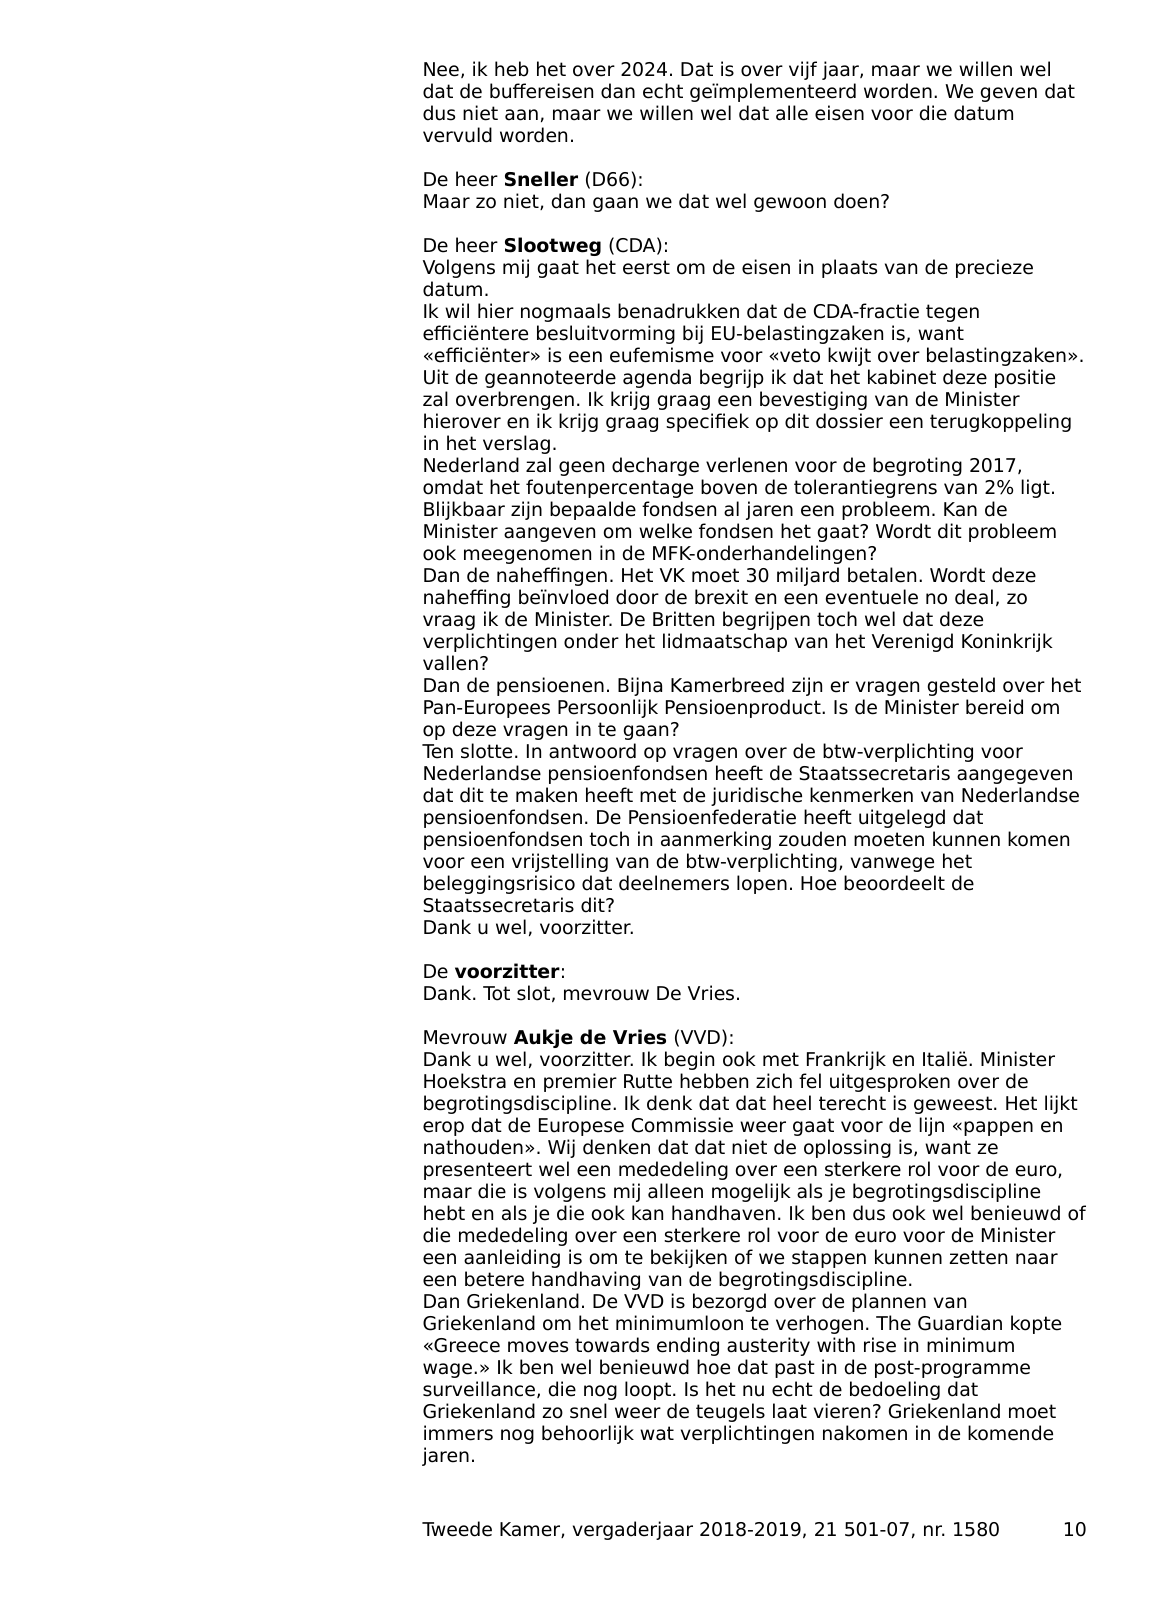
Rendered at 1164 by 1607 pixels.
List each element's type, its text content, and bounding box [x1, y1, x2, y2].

text Mevrouw Aukje de Vries (VVD): [422, 1027, 1087, 1049]
text Dan de pensioenen. Bijna Kamerbreed zijn er vragen gesteld over het Pan-Europees Persoonlijk Pensioenproduct. Is de Minister bereid om op deze vragen in te gaan? [422, 675, 1087, 741]
text Volgens mij gaat het eerst om de eisen in plaats van de precieze datum. [422, 257, 1087, 301]
text Ik wil hier nogmaals benadrukken dat de CDA-fractie tegen efficiëntere besluitvorming bij EU-belastingzaken is, want «efficiënter» is een eufemisme voor «veto kwijt over belastingzaken». Uit de geannoteerde agenda begrijp ik dat het kabinet deze positie zal overbrengen. Ik krijg graag een bevestiging van de Minister hierover en ik krijg graag specifiek op dit dossier een terugkoppeling in het verslag. [422, 301, 1087, 455]
text De heer Slootweg (CDA): [422, 235, 1087, 257]
text Dank. Tot slot, mevrouw De Vries. [422, 983, 1087, 1005]
text De voorzitter: [422, 961, 1087, 983]
text Nederland zal geen decharge verlenen voor de begroting 2017, omdat het foutenpercentage boven de tolerantiegrens van 2% ligt. Blijkbaar zijn bepaalde fondsen al jaren een probleem. Kan de Minister aangeven om welke fondsen het gaat? Wordt dit probleem ook meegenomen in de MFK-onderhandelingen? [422, 455, 1087, 565]
text Nee, ik heb het over 2024. Dat is over vijf jaar, maar we willen wel dat de buffereisen dan echt geïmplementeerd worden. We geven dat dus niet aan, maar we willen wel dat alle eisen voor die datum vervuld worden. [422, 59, 1087, 147]
text Dank u wel, voorzitter. Ik begin ook met Frankrijk en Italië. Minister Hoekstra en premier Rutte hebben zich fel uitgesproken over de begrotingsdiscipline. Ik denk dat dat heel terecht is geweest. Het lijkt erop dat de Europese Commissie weer gaat voor de lijn «pappen en nathouden». Wij denken dat dat niet de oplossing is, want ze presenteert wel een mededeling over een sterkere rol voor de euro, maar die is volgens mij alleen mogelijk als je begrotingsdiscipline hebt en als je die ook kan handhaven. Ik ben dus ook wel benieuwd of die mededeling over een sterkere rol voor de euro voor de Minister een aanleiding is om te bekijken of we stappen kunnen zetten naar een betere handhaving van de begrotingsdiscipline. [422, 1049, 1087, 1291]
text Dan Griekenland. De VVD is bezorgd over de plannen van Griekenland om het minimumloon te verhogen. The Guardian kopte «Greece moves towards ending austerity with rise in minimum wage.» Ik ben wel benieuwd hoe dat past in de post-programme surveillance, die nog loopt. Is het nu echt de bedoeling dat Griekenland zo snel weer de teugels laat vieren? Griekenland moet immers nog behoorlijk wat verplichtingen nakomen in de komende jaren. [422, 1291, 1087, 1467]
text Ten slotte. In antwoord op vragen over de btw-verplichting voor Nederlandse pensioenfondsen heeft de Staatssecretaris aangegeven dat dit te maken heeft met de juridische kenmerken van Nederlandse pensioenfondsen. De Pensioenfederatie heeft uitgelegd dat pensioenfondsen toch in aanmerking zouden moeten kunnen komen voor een vrijstelling van de btw-verplichting, vanwege het beleggingsrisico dat deelnemers lopen. Hoe beoordeelt de Staatssecretaris dit? [422, 741, 1087, 917]
text Dan de naheffingen. Het VK moet 30 miljard betalen. Wordt deze naheffing beïnvloed door de brexit en een eventuele no deal, zo vraag ik de Minister. De Britten begrijpen toch wel dat deze verplichtingen onder het lidmaatschap van het Verenigd Koninkrijk vallen? [422, 565, 1087, 675]
text Maar zo niet, dan gaan we dat wel gewoon doen? [422, 191, 1087, 213]
text De heer Sneller (D66): [422, 169, 1087, 191]
text Dank u wel, voorzitter. [422, 917, 1087, 939]
